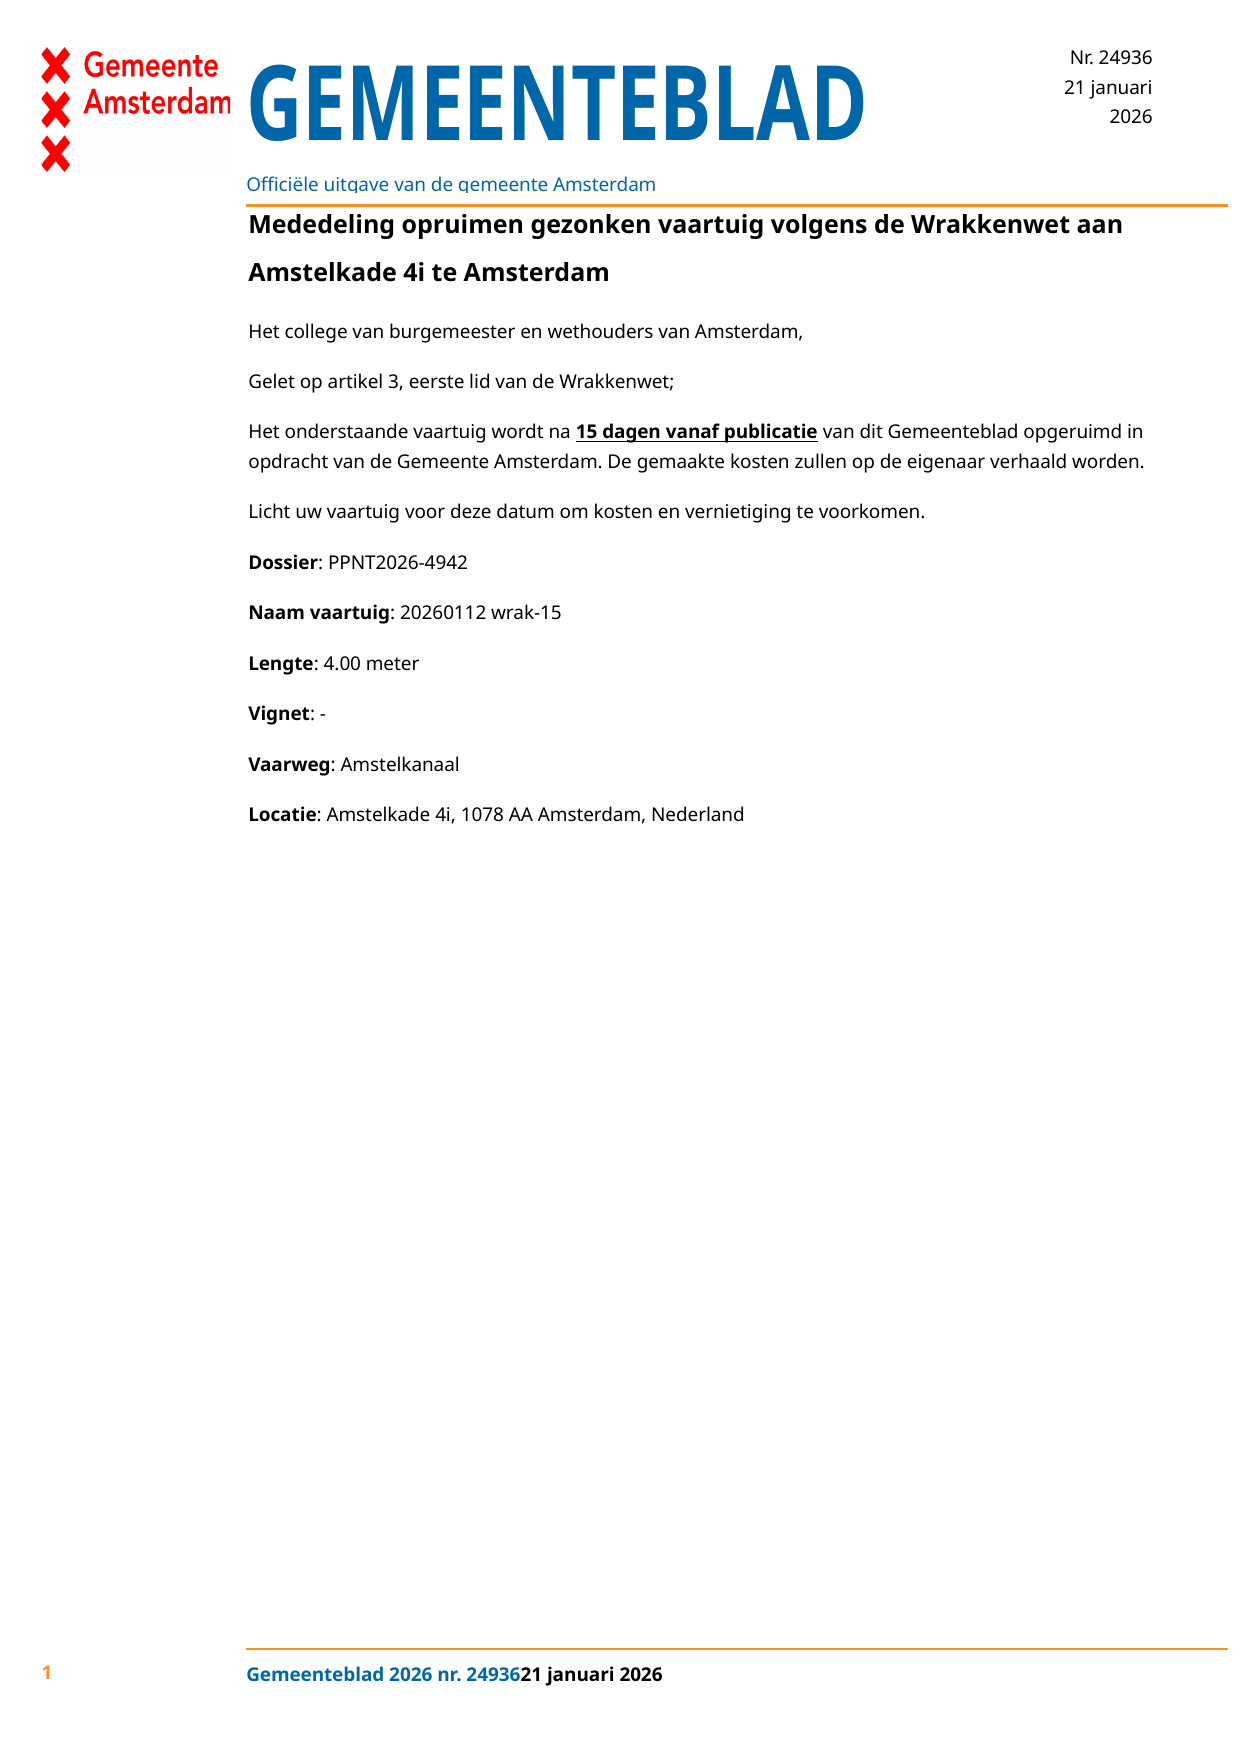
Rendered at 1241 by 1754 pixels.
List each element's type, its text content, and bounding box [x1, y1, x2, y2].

text Licht uw vaartuig voor deze datum om kosten en vernietiging te voorkomen. [248, 499, 1152, 524]
text Gelet op artikel 3, eerste lid van de Wrakkenwet; [248, 368, 1152, 394]
text Vignet: - [248, 700, 1152, 726]
text Vaarweg: Amstelkanaal [248, 751, 1152, 777]
text Mededeling opruimen gezonken vaartuig volgens de Wrakkenwet aan Amstelkade 4i te Amsterdam [248, 207, 1152, 288]
text Het onderstaande vaartuig wordt na 15 dagen vanaf publicatie van dit Gemeenteblad opgeruimd in opdracht van de Gemeente Amsterdam. De gemaakte kosten zullen op de eigenaar verhaald worden. [248, 419, 1152, 474]
text Locatie: Amstelkade 4i, 1078 AA Amsterdam, Nederland [248, 801, 1152, 827]
text Dossier: PPNT2026-4942 [248, 549, 1152, 575]
text Het college van burgemeester en wethouders van Amsterdam, [248, 318, 1152, 344]
text Naam vaartuig: 20260112 wrak-15 [248, 599, 1152, 625]
picture [41, 47, 231, 172]
text Lengte: 4.00 meter [248, 650, 1152, 676]
